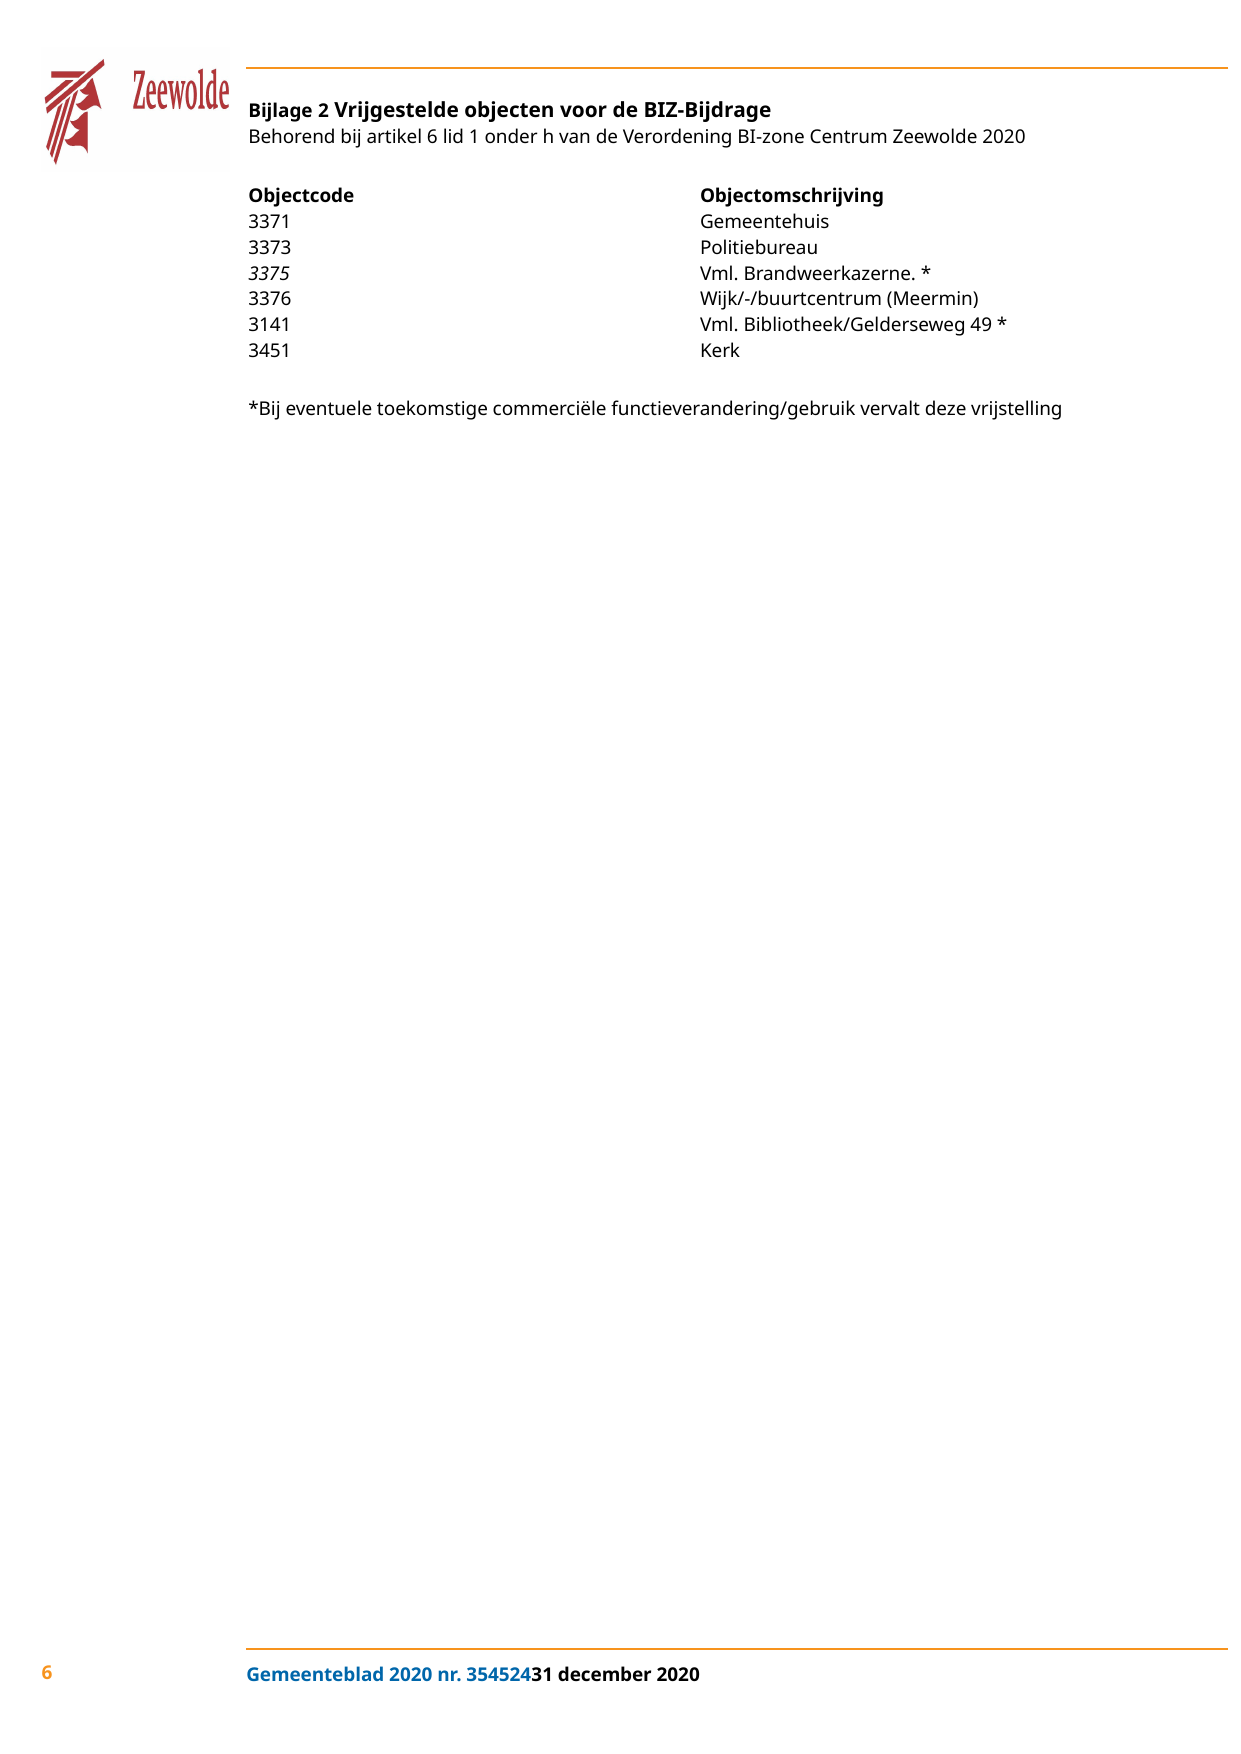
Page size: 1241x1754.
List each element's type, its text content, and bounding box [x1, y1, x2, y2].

table_cell Gemeentehuis [700, 208, 1152, 234]
table_cell Vml. Bibliotheek/Gelderseweg 49 * [700, 311, 1152, 337]
table_header Objectomschrijving [700, 183, 1152, 208]
table_header Objectcode [248, 183, 700, 208]
table_cell Wijk/-/buurtcentrum (Meermin) [700, 286, 1152, 311]
text *Bij eventuele toekomstige commerciële functieverandering/gebruik vervalt deze vrijstelling [248, 396, 1152, 421]
table_cell Kerk [700, 337, 1152, 363]
picture [41, 47, 231, 172]
table_cell Vml. Brandweerkazerne. * [700, 260, 1152, 286]
table_cell 3371 [248, 208, 700, 234]
table_cell 3375 [248, 260, 700, 286]
table_cell 3376 [248, 286, 700, 311]
table_cell Politiebureau [700, 234, 1152, 260]
table_cell 3451 [248, 337, 700, 363]
table_cell 3373 [248, 234, 700, 260]
text Bijlage 2 Vrijgestelde objecten voor de BIZ-Bijdrage [248, 95, 1152, 123]
table_cell 3141 [248, 311, 700, 337]
text Behorend bij artikel 6 lid 1 onder h van de Verordening BI-zone Centrum Zeewolde 2020 [248, 123, 1152, 149]
